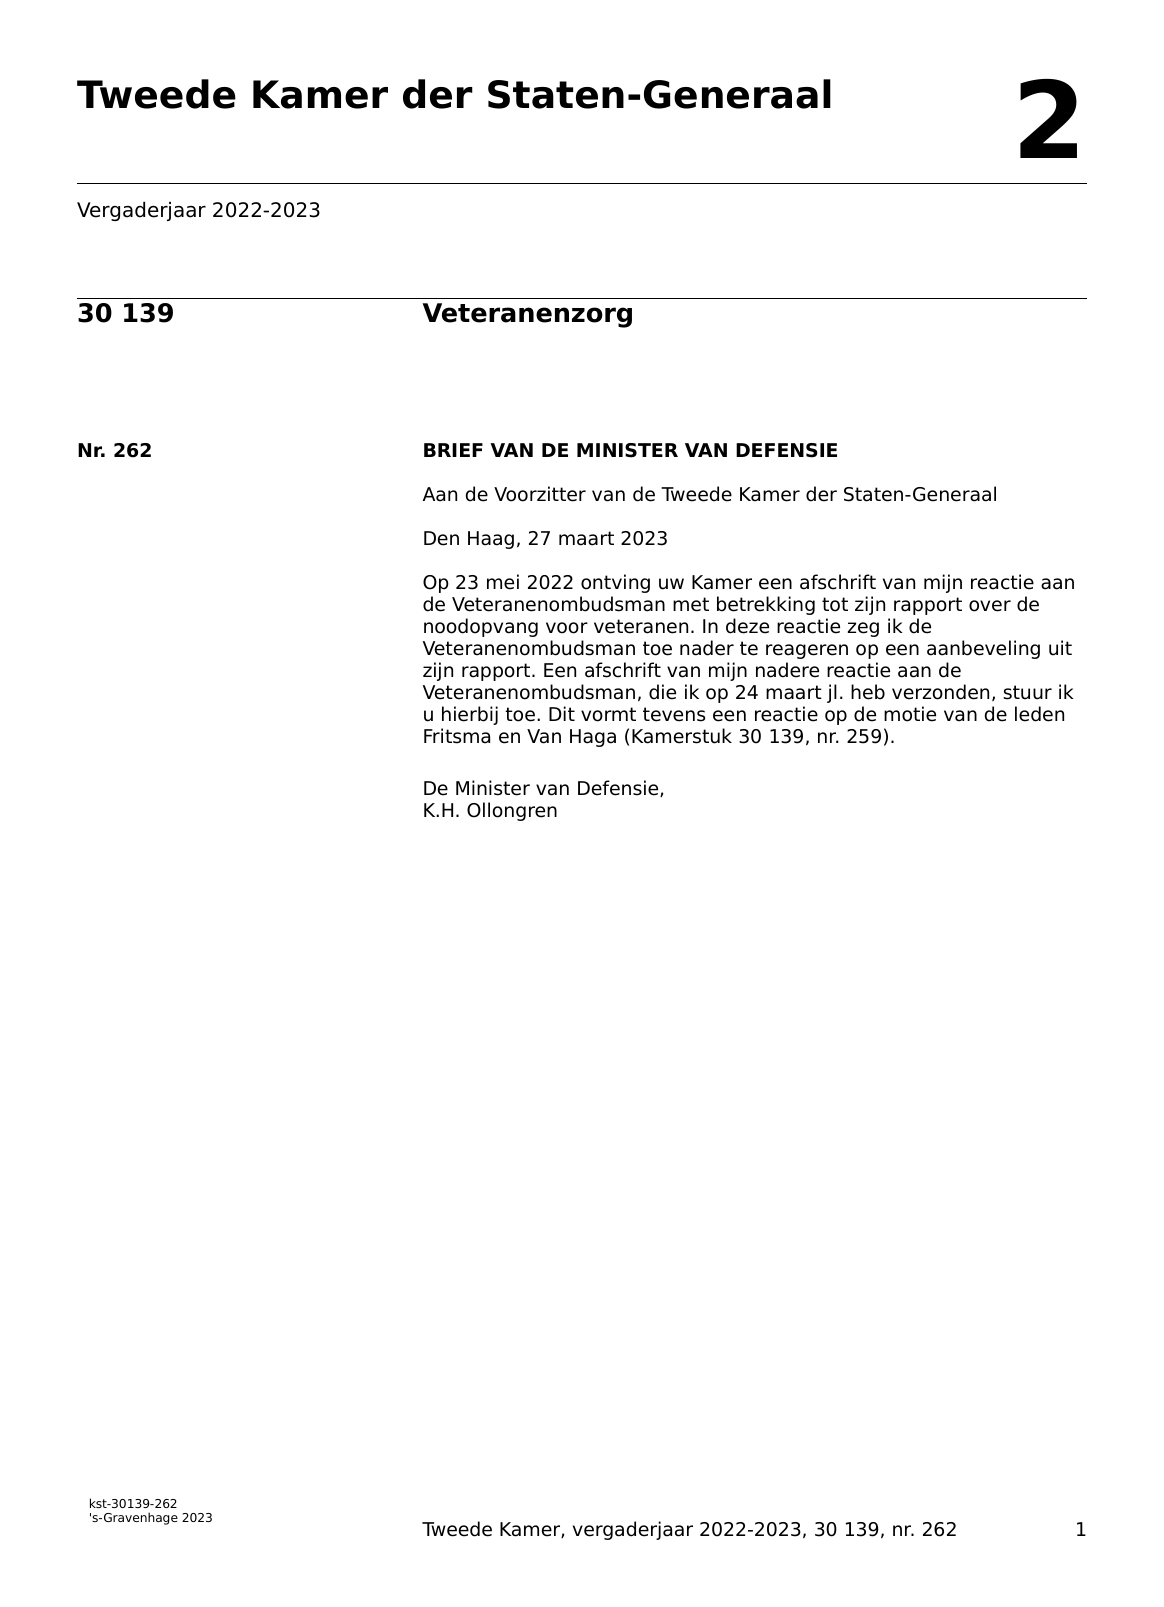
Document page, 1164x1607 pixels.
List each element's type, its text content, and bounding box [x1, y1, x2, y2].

text Op 23 mei 2022 ontving uw Kamer een afschrift van mijn reactie aan de Veteranenombudsman met betrekking tot zijn rapport over de noodopvang voor veteranen. In deze reactie zeg ik de Veteranenombudsman toe nader te reageren op een aanbeveling uit zijn rapport. Een afschrift van mijn nadere reactie aan de Veteranenombudsman, die ik op 24 maart jl. heb verzonden, stuur ik u hierbij toe. Dit vormt tevens een reactie op de motie van de leden Fritsma en Van Haga (Kamerstuk 30 139, nr. 259). [422, 572, 1087, 748]
table_header 2 [886, 59, 1087, 183]
table_cell Vergaderjaar 2022-2023 [77, 184, 1087, 298]
text Aan de Voorzitter van de Tweede Kamer der Staten-Generaal [422, 484, 1087, 506]
text Den Haag, 27 maart 2023 [422, 528, 1087, 550]
subtitle Nr. 262 BRIEF VAN DE MINISTER VAN DEFENSIE [77, 440, 1087, 462]
text 's-Gravenhage 2023 [88, 1511, 323, 1525]
text kst-30139-262 [88, 1497, 323, 1511]
subtitle 30 139 Veteranenzorg [77, 299, 1087, 329]
text De Minister van Defensie, K.H. Ollongren [422, 778, 1087, 822]
table_header Tweede Kamer der Staten-Generaal [77, 59, 886, 183]
